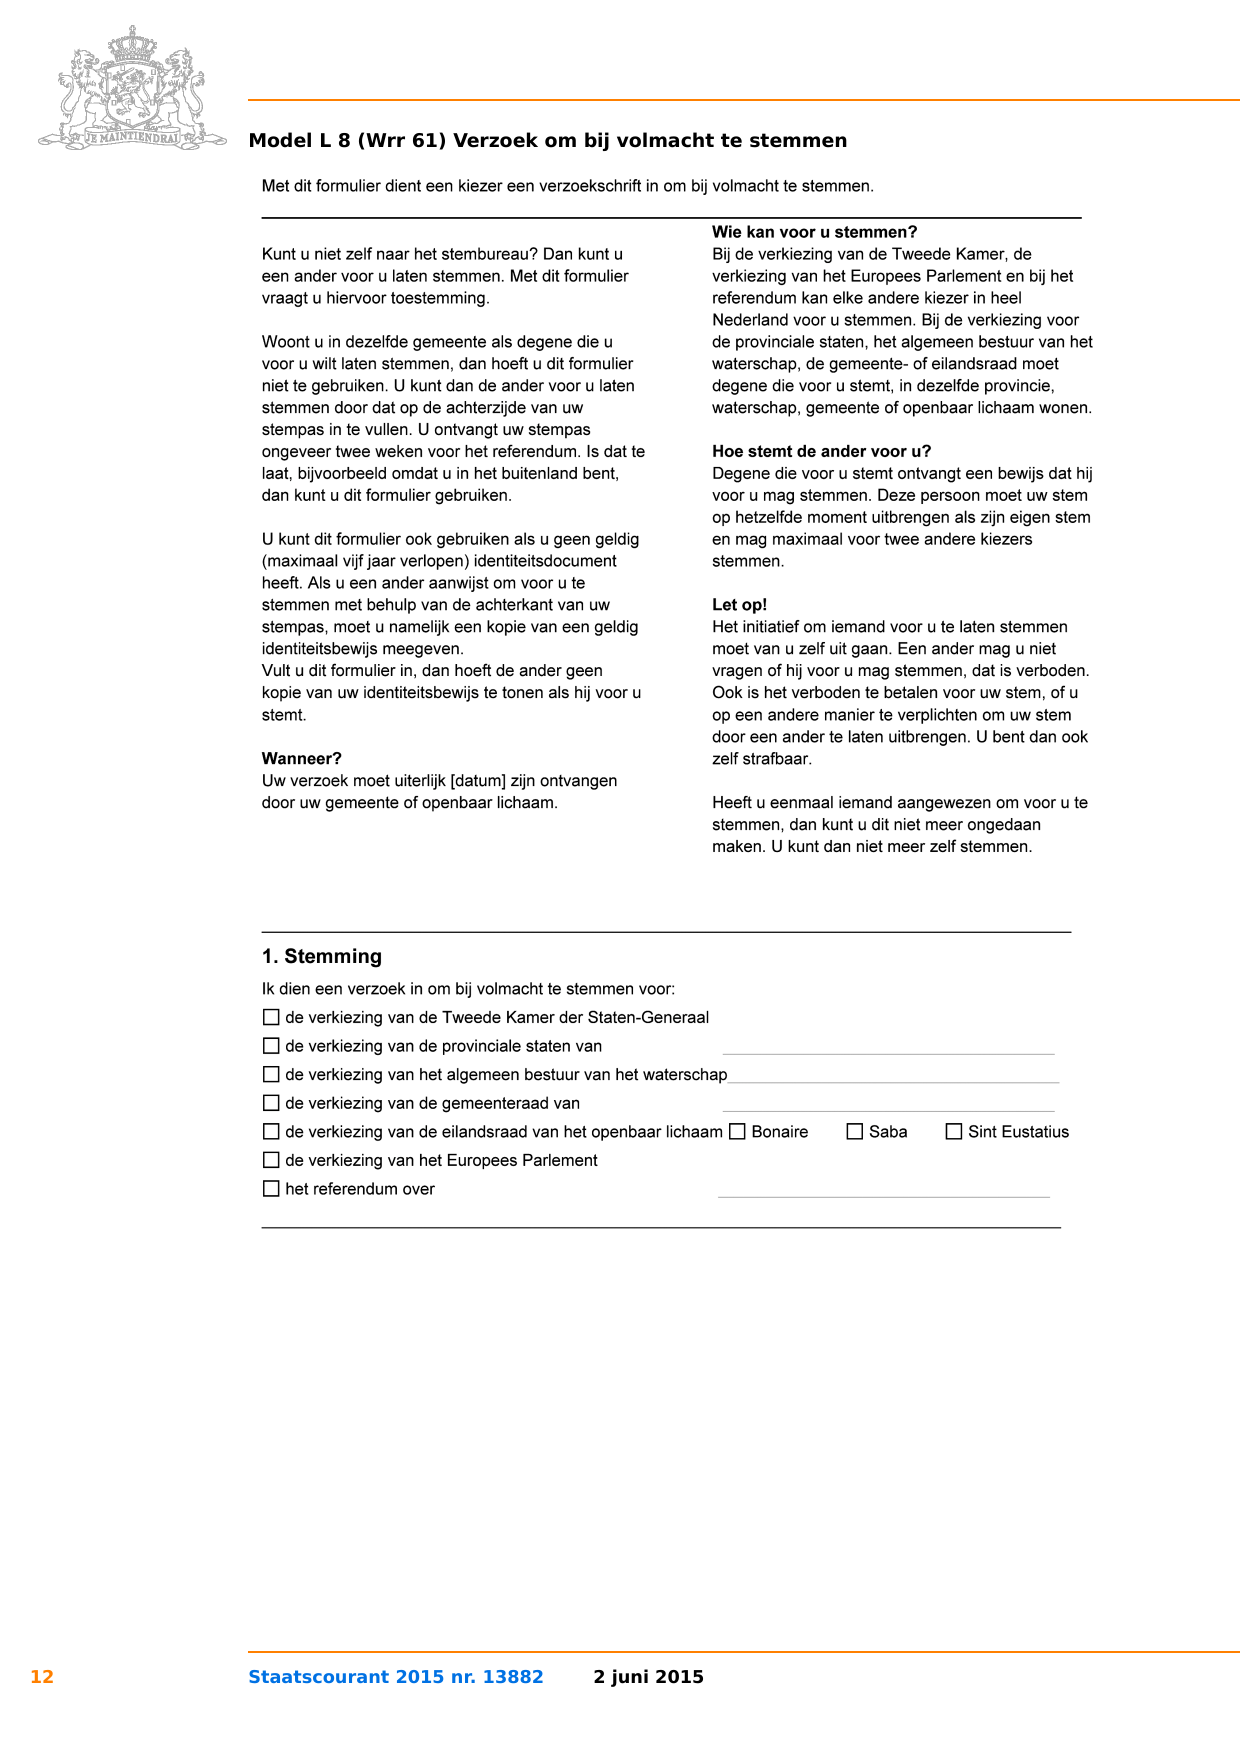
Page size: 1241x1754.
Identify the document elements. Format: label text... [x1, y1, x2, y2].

picture [248, 176, 1134, 1234]
picture [38, 25, 227, 150]
subtitle Model L 8 (Wrr 61) Verzoek om bij volmacht te stemmen [248, 130, 1163, 152]
